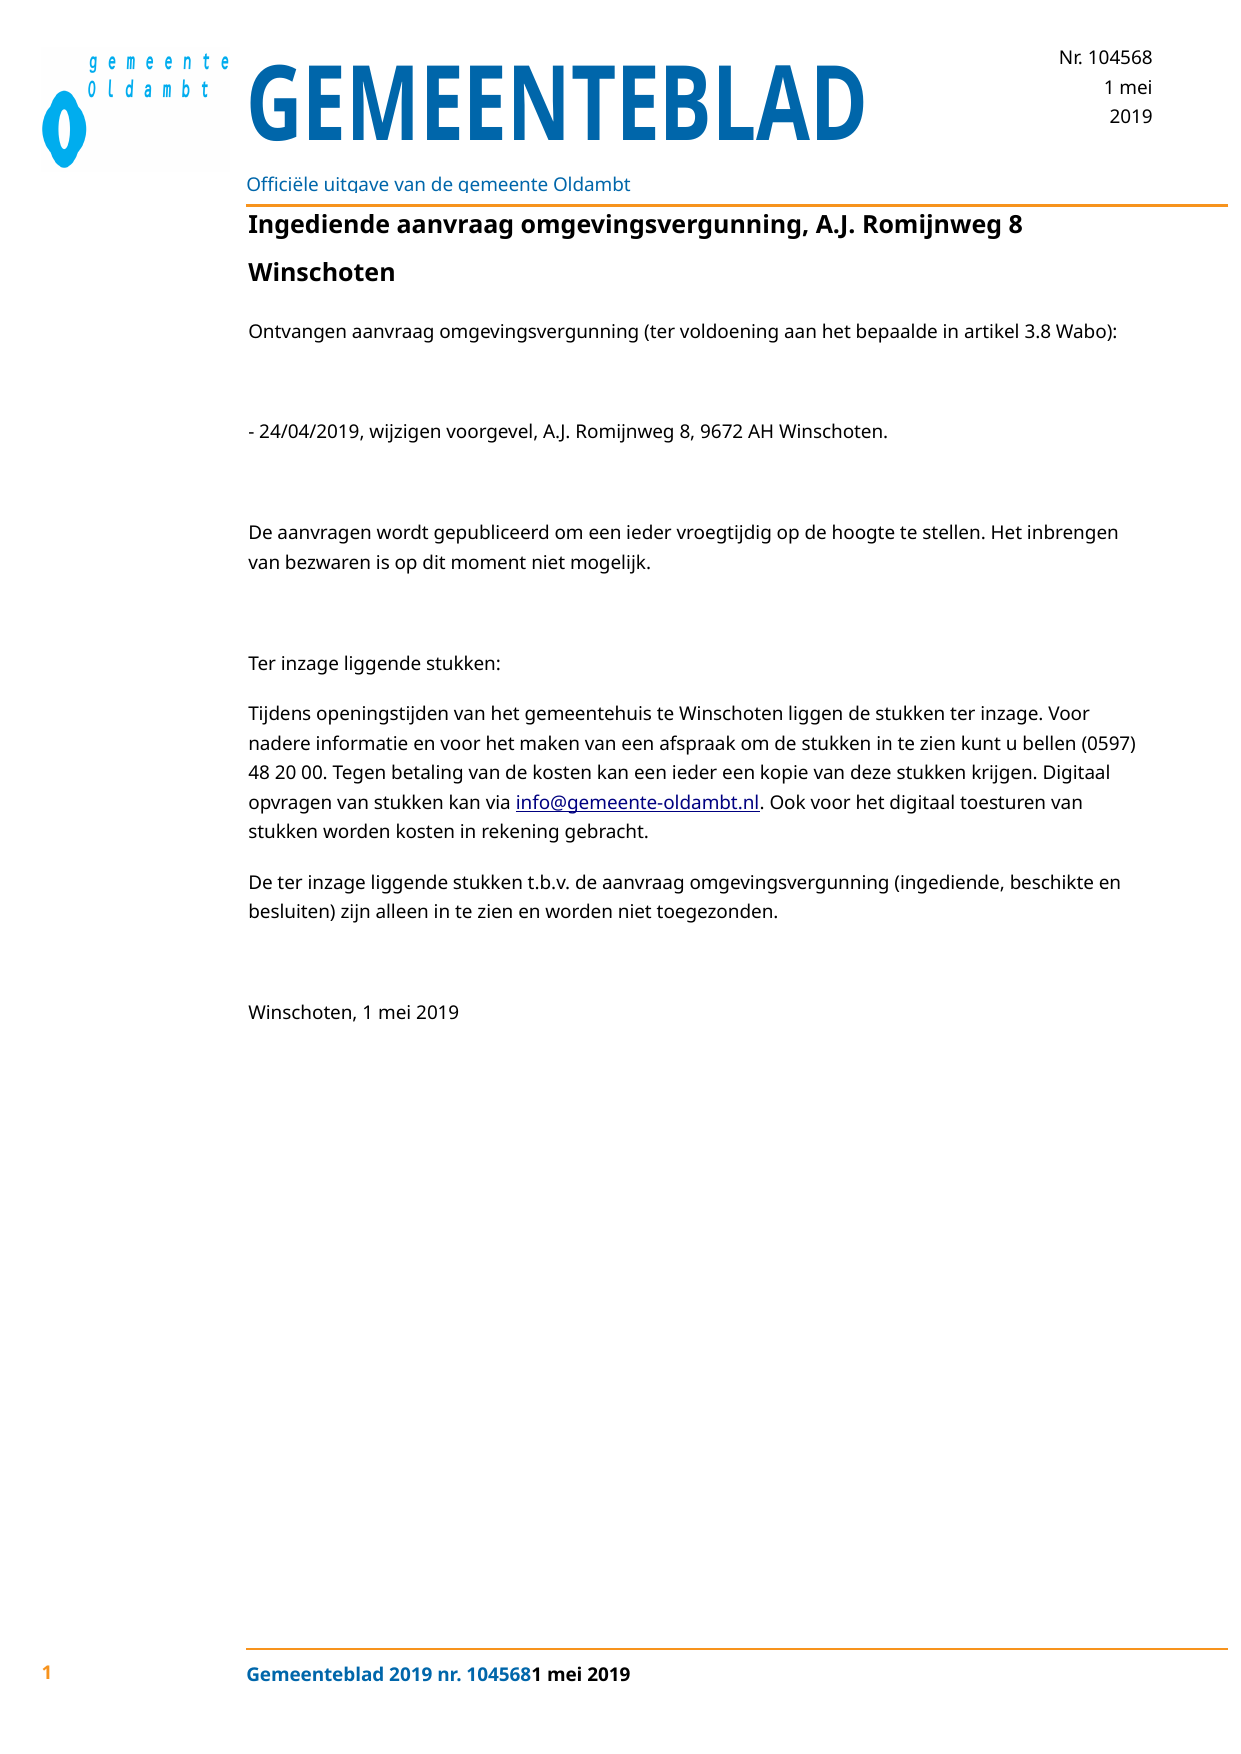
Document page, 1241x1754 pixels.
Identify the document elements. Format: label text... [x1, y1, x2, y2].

text - 24/04/2019, wijzigen voorgevel, A.J. Romijnweg 8, 9672 AH Winschoten. [248, 419, 1152, 444]
text De aanvragen wordt gepubliceerd om een ieder vroegtijdig op de hoogte te stellen. Het inbrengen van bezwaren is op dit moment niet mogelijk. [248, 519, 1152, 575]
picture [41, 47, 231, 172]
text Ter inzage liggende stukken: [248, 650, 1152, 676]
text Ingediende aanvraag omgevingsvergunning, A.J. Romijnweg 8 Winschoten [248, 207, 1152, 288]
text De ter inzage liggende stukken t.b.v. de aanvraag omgevingsvergunning (ingediende, beschikte en besluiten) zijn alleen in te zien en worden niet toegezonden. [248, 869, 1152, 924]
text Ontvangen aanvraag omgevingsvergunning (ter voldoening aan het bepaalde in artikel 3.8 Wabo): [248, 318, 1152, 344]
text Tijdens openingstijden van het gemeentehuis te Winschoten liggen de stukken ter inzage. Voor nadere informatie en voor het maken van een afspraak om de stukken in te zien kunt u bellen (0597) 48 20 00. Tegen betaling van de kosten kan een ieder een kopie van deze stukken krijgen. Digitaal opvragen van stukken kan via info@gemeente-oldambt.nl. Ook voor het digitaal toesturen van stukken worden kosten in rekening gebracht. [248, 700, 1152, 844]
text Winschoten, 1 mei 2019 [248, 999, 1152, 1025]
